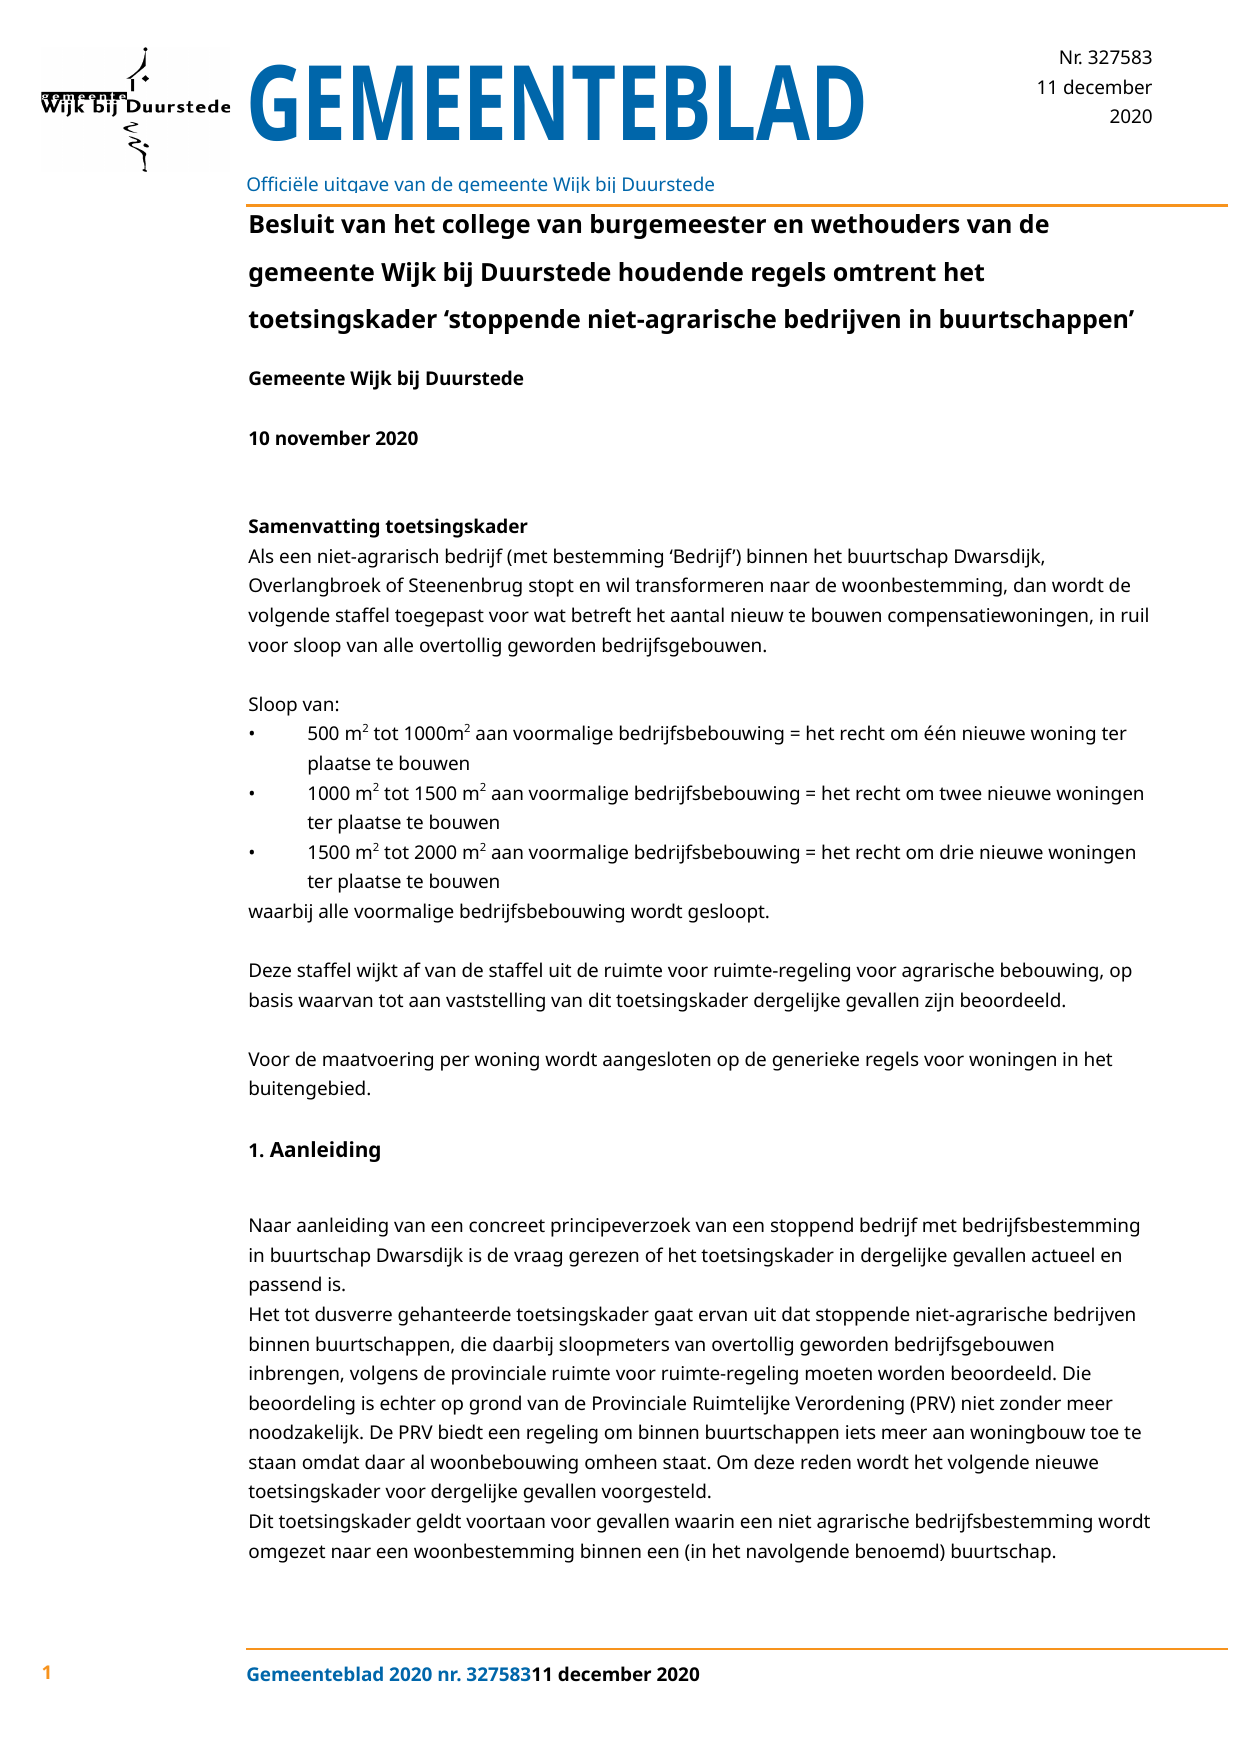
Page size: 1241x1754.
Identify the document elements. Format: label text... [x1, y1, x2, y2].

text waarbij alle voormalige bedrijfsbebouwing wordt gesloopt. [248, 898, 1152, 924]
text Besluit van het college van burgemeester en wethouders van de gemeente Wijk bij Duurstede houdende regels omtrent het toetsingskader ‘stoppende niet-agrarische bedrijven in buurtschappen’ [248, 207, 1152, 336]
text Samenvatting toetsingskader [248, 513, 1152, 539]
text Naar aanleiding van een concreet principeverzoek van een stoppend bedrijf met bedrijfsbestemming in buurtschap Dwarsdijk is de vraag gerezen of het toetsingskader in dergelijke gevallen actueel en passend is. [248, 1212, 1152, 1297]
text Als een niet-agrarisch bedrijf (met bestemming ‘Bedrijf’) binnen het buurtschap Dwarsdijk, Overlangbroek of Steenenbrug stopt en wil transformeren naar de woonbestemming, dan wordt de volgende staffel toegepast voor wat betreft het aantal nieuw te bouwen compensatiewoningen, in ruil voor sloop van alle overtollig geworden bedrijfsgebouwen. [248, 543, 1152, 657]
text 1. Aanleiding [248, 1135, 1152, 1163]
text Dit toetsingskader geldt voortaan voor gevallen waarin een niet agrarische bedrijfsbestemming wordt omgezet naar een woonbestemming binnen een (in het navolgende benoemd) buurtschap. [248, 1508, 1152, 1563]
text 10 november 2020 [248, 425, 1152, 450]
text Gemeente Wijk bij Duurstede [248, 366, 1152, 391]
list 1500 m2 tot 2000 m2 aan voormalige bedrijfsbebouwing = het recht om drie nieuwe woningen ter plaatse te bouwen [248, 839, 1152, 894]
text Voor de maatvoering per woning wordt aangesloten op de generieke regels voor woningen in het buitengebied. [248, 1046, 1152, 1101]
text Sloop van: [248, 691, 1152, 717]
list 500 m2 tot 1000m2 aan voormalige bedrijfsbebouwing = het recht om één nieuwe woning ter plaatse te bouwen [248, 721, 1152, 776]
text Deze staffel wijkt af van de staffel uit de ruimte voor ruimte-regeling voor agrarische bebouwing, op basis waarvan tot aan vaststelling van dit toetsingskader dergelijke gevallen zijn beoordeeld. [248, 957, 1152, 1012]
picture [41, 47, 231, 172]
list 1000 m2 tot 1500 m2 aan voormalige bedrijfsbebouwing = het recht om twee nieuwe woningen ter plaatse te bouwen [248, 780, 1152, 835]
text Het tot dusverre gehanteerde toetsingskader gaat ervan uit dat stoppende niet-agrarische bedrijven binnen buurtschappen, die daarbij sloopmeters van overtollig geworden bedrijfsgebouwen inbrengen, volgens de provinciale ruimte voor ruimte-regeling moeten worden beoordeeld. Die beoordeling is echter op grond van de Provinciale Ruimtelijke Verordening (PRV) niet zonder meer noodzakelijk. De PRV biedt een regeling om binnen buurtschappen iets meer aan woningbouw toe te staan omdat daar al woonbebouwing omheen staat. Om deze reden wordt het volgende nieuwe toetsingskader voor dergelijke gevallen voorgesteld. [248, 1301, 1152, 1504]
